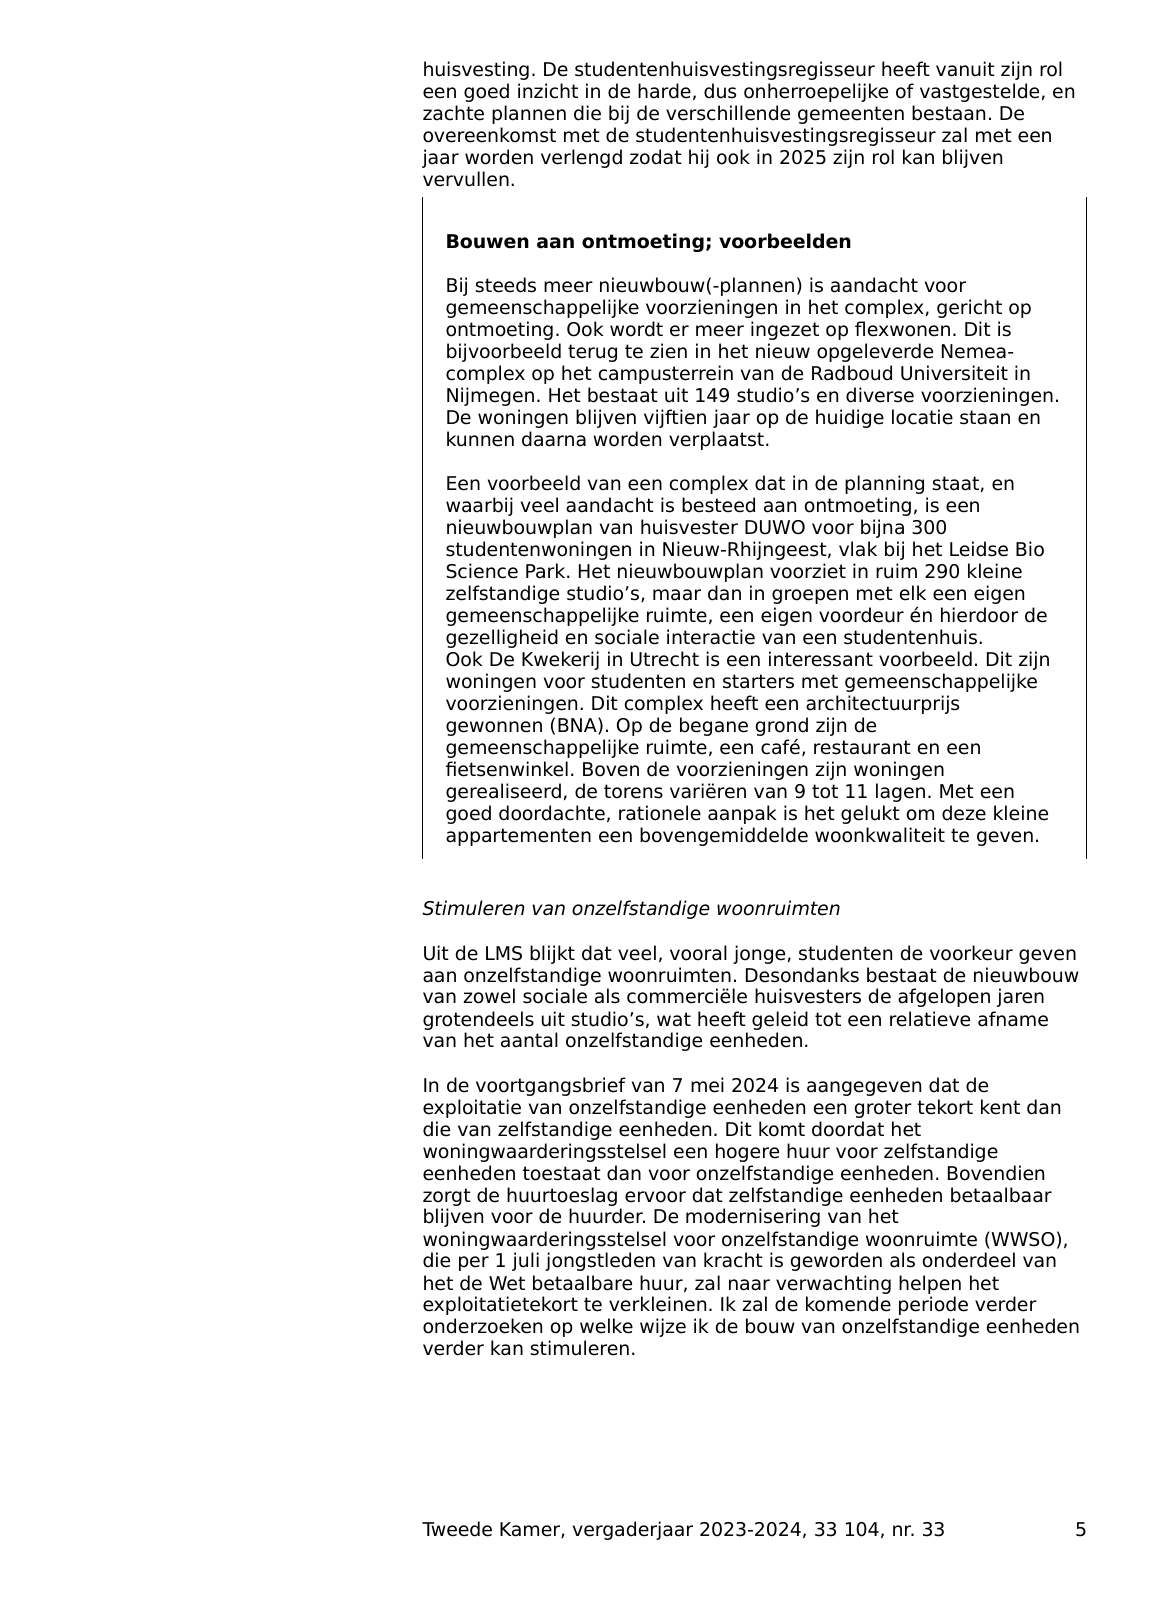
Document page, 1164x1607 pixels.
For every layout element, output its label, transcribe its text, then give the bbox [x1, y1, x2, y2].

text huisvesting. De studentenhuisvestingsregisseur heeft vanuit zijn rol een goed inzicht in de harde, dus onherroepelijke of vastgestelde, en zachte plannen die bij de verschillende gemeenten bestaan. De overeenkomst met de studentenhuisvestingsregisseur zal met een jaar worden verlengd zodat hij ook in 2025 zijn rol kan blijven vervullen. [422, 59, 1087, 191]
text Stimuleren van onzelfstandige woonruimten [422, 898, 1087, 920]
table_header Bouwen aan ontmoeting; voorbeelden Bij steeds meer nieuwbouw(-plannen) is aandacht voor gemeenschappelijke voorzieningen in het complex, gericht op ontmoeting. Ook wordt er meer ingezet op flexwonen. Dit is bijvoorbeeld terug te zien in het nieuw opgeleverde Nemea-complex op het campusterrein van de Radboud Universiteit in Nijmegen. Het bestaat uit 149 studio’s en diverse voorzieningen. De woningen blijven vijftien jaar op de huidige locatie staan en kunnen daarna worden verplaatst. Een voorbeeld van een complex dat in de planning staat, en waarbij veel aandacht is besteed aan ontmoeting, is een nieuwbouwplan van huisvester DUWO voor bijna 300 studentenwoningen in Nieuw-Rhijngeest, vlak bij het Leidse Bio Science Park. Het nieuwbouwplan voorziet in ruim 290 kleine zelfstandige studio’s, maar dan in groepen met elk een eigen gemeenschappelijke ruimte, een eigen voordeur én hierdoor de gezelligheid en sociale interactie van een studentenhuis. Ook De Kwekerij in Utrecht is een interessant voorbeeld. Dit zijn woningen voor studenten en starters met gemeenschappelijke voorzieningen. Dit complex heeft een architectuurprijs gewonnen (BNA). Op de begane grond zijn de gemeenschappelijke ruimte, een café, restaurant en een fietsenwinkel. Boven de voorzieningen zijn woningen gerealiseerd, de torens variëren van 9 tot 11 lagen. Met een goed doordachte, rationele aanpak is het gelukt om deze kleine appartementen een bovengemiddelde woonkwaliteit te geven. [423, 197, 1086, 858]
text Uit de LMS blijkt dat veel, vooral jonge, studenten de voorkeur geven aan onzelfstandige woonruimten. Desondanks bestaat de nieuwbouw van zowel sociale als commerciële huisvesters de afgelopen jaren grotendeels uit studio’s, wat heeft geleid tot een relatieve afname van het aantal onzelfstandige eenheden. [422, 942, 1087, 1052]
text In de voortgangsbrief van 7 mei 2024 is aangegeven dat de exploitatie van onzelfstandige eenheden een groter tekort kent dan die van zelfstandige eenheden. Dit komt doordat het woningwaarderingsstelsel een hogere huur voor zelfstandige eenheden toestaat dan voor onzelfstandige eenheden. Bovendien zorgt de huurtoeslag ervoor dat zelfstandige eenheden betaalbaar blijven voor de huurder. De modernisering van het woningwaarderingsstelsel voor onzelfstandige woonruimte (WWSO), die per 1 juli jongstleden van kracht is geworden als onderdeel van het de Wet betaalbare huur, zal naar verwachting helpen het exploitatietekort te verkleinen. Ik zal de komende periode verder onderzoeken op welke wijze ik de bouw van onzelfstandige eenheden verder kan stimuleren. [422, 1074, 1087, 1360]
